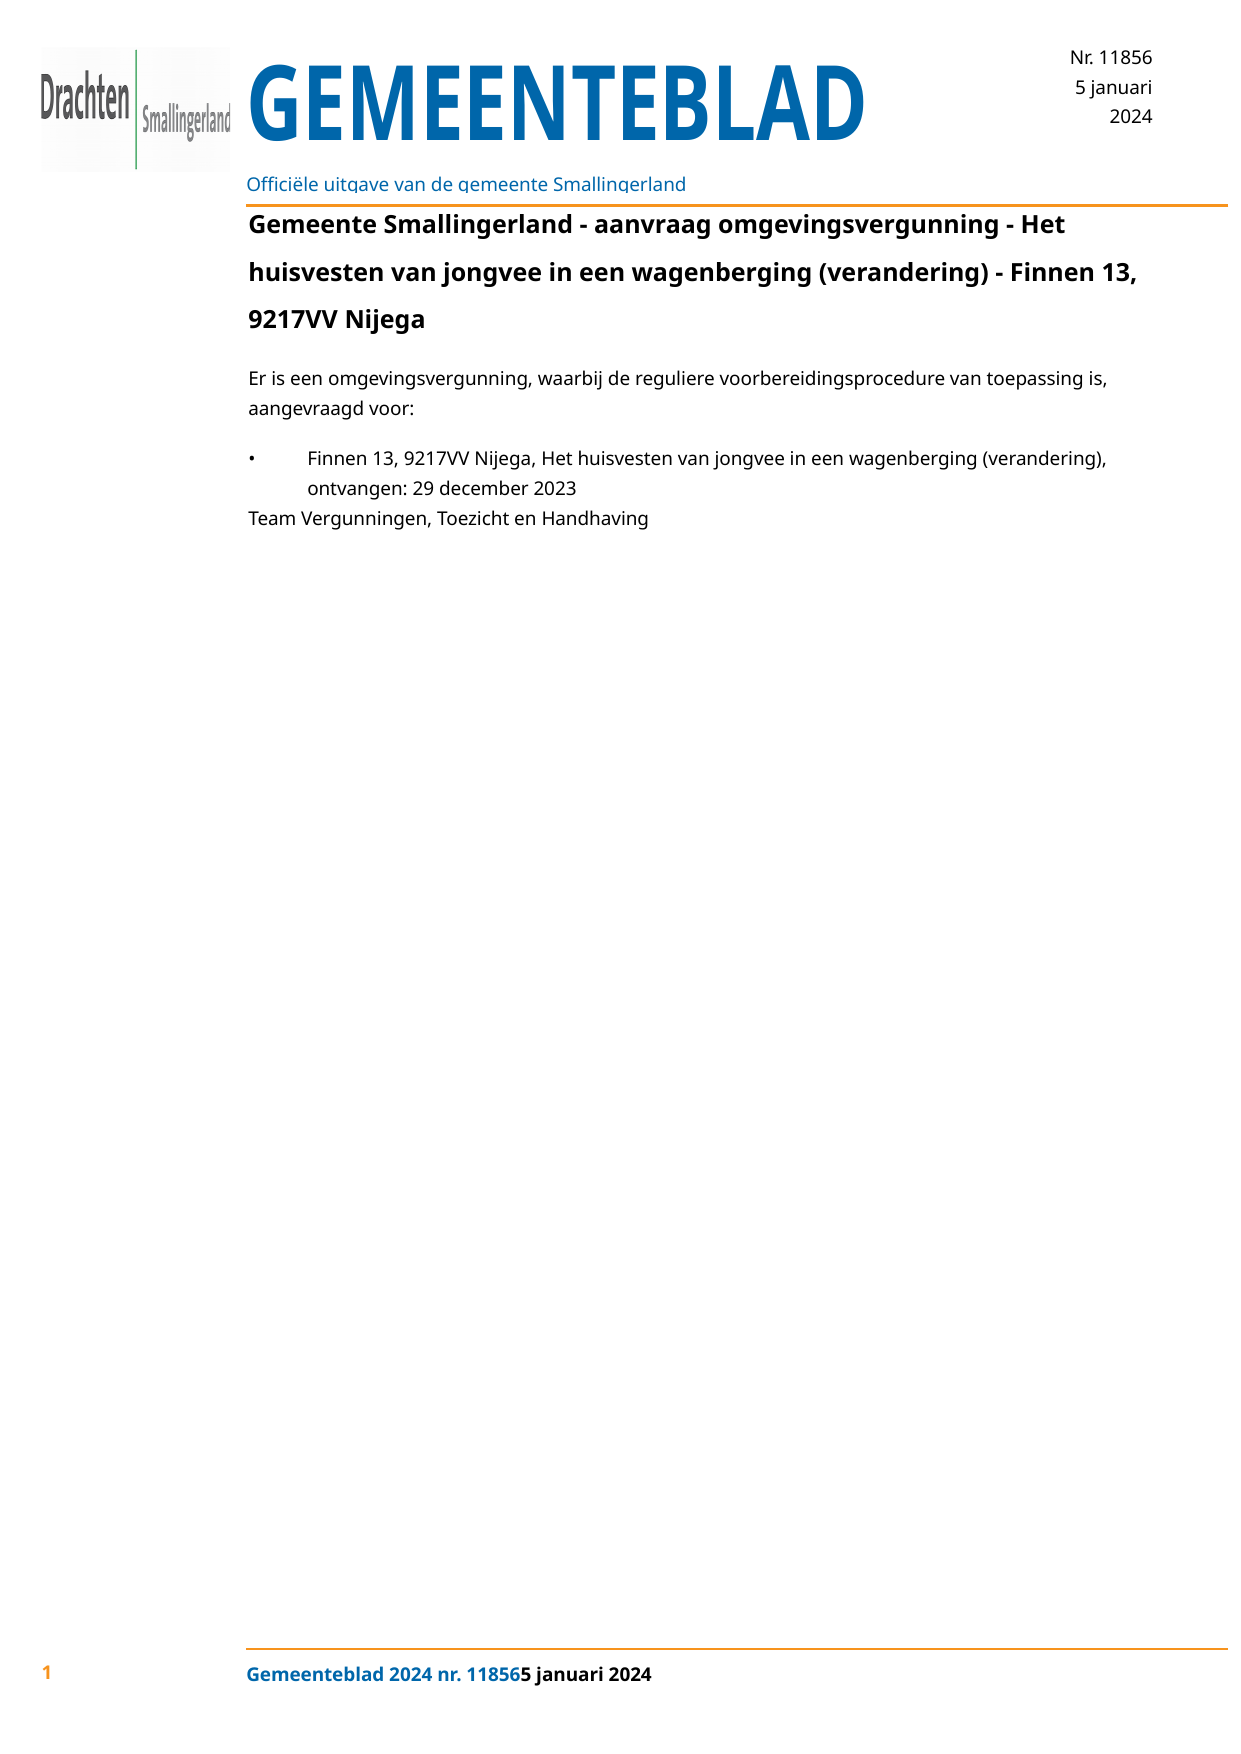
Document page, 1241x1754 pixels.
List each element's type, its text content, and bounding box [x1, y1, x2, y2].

text Team Vergunningen, Toezicht en Handhaving [248, 505, 1152, 530]
picture [41, 47, 231, 172]
text Gemeente Smallingerland - aanvraag omgevingsvergunning - Het huisvesten van jongvee in een wagenberging (verandering) - Finnen 13, 9217VV Nijega [248, 207, 1152, 336]
text Er is een omgevingsvergunning, waarbij de reguliere voorbereidingsprocedure van toepassing is, aangevraagd voor: [248, 366, 1152, 421]
list Finnen 13, 9217VV Nijega, Het huisvesten van jongvee in een wagenberging (verandering), ontvangen: 29 december 2023 [248, 446, 1152, 501]
